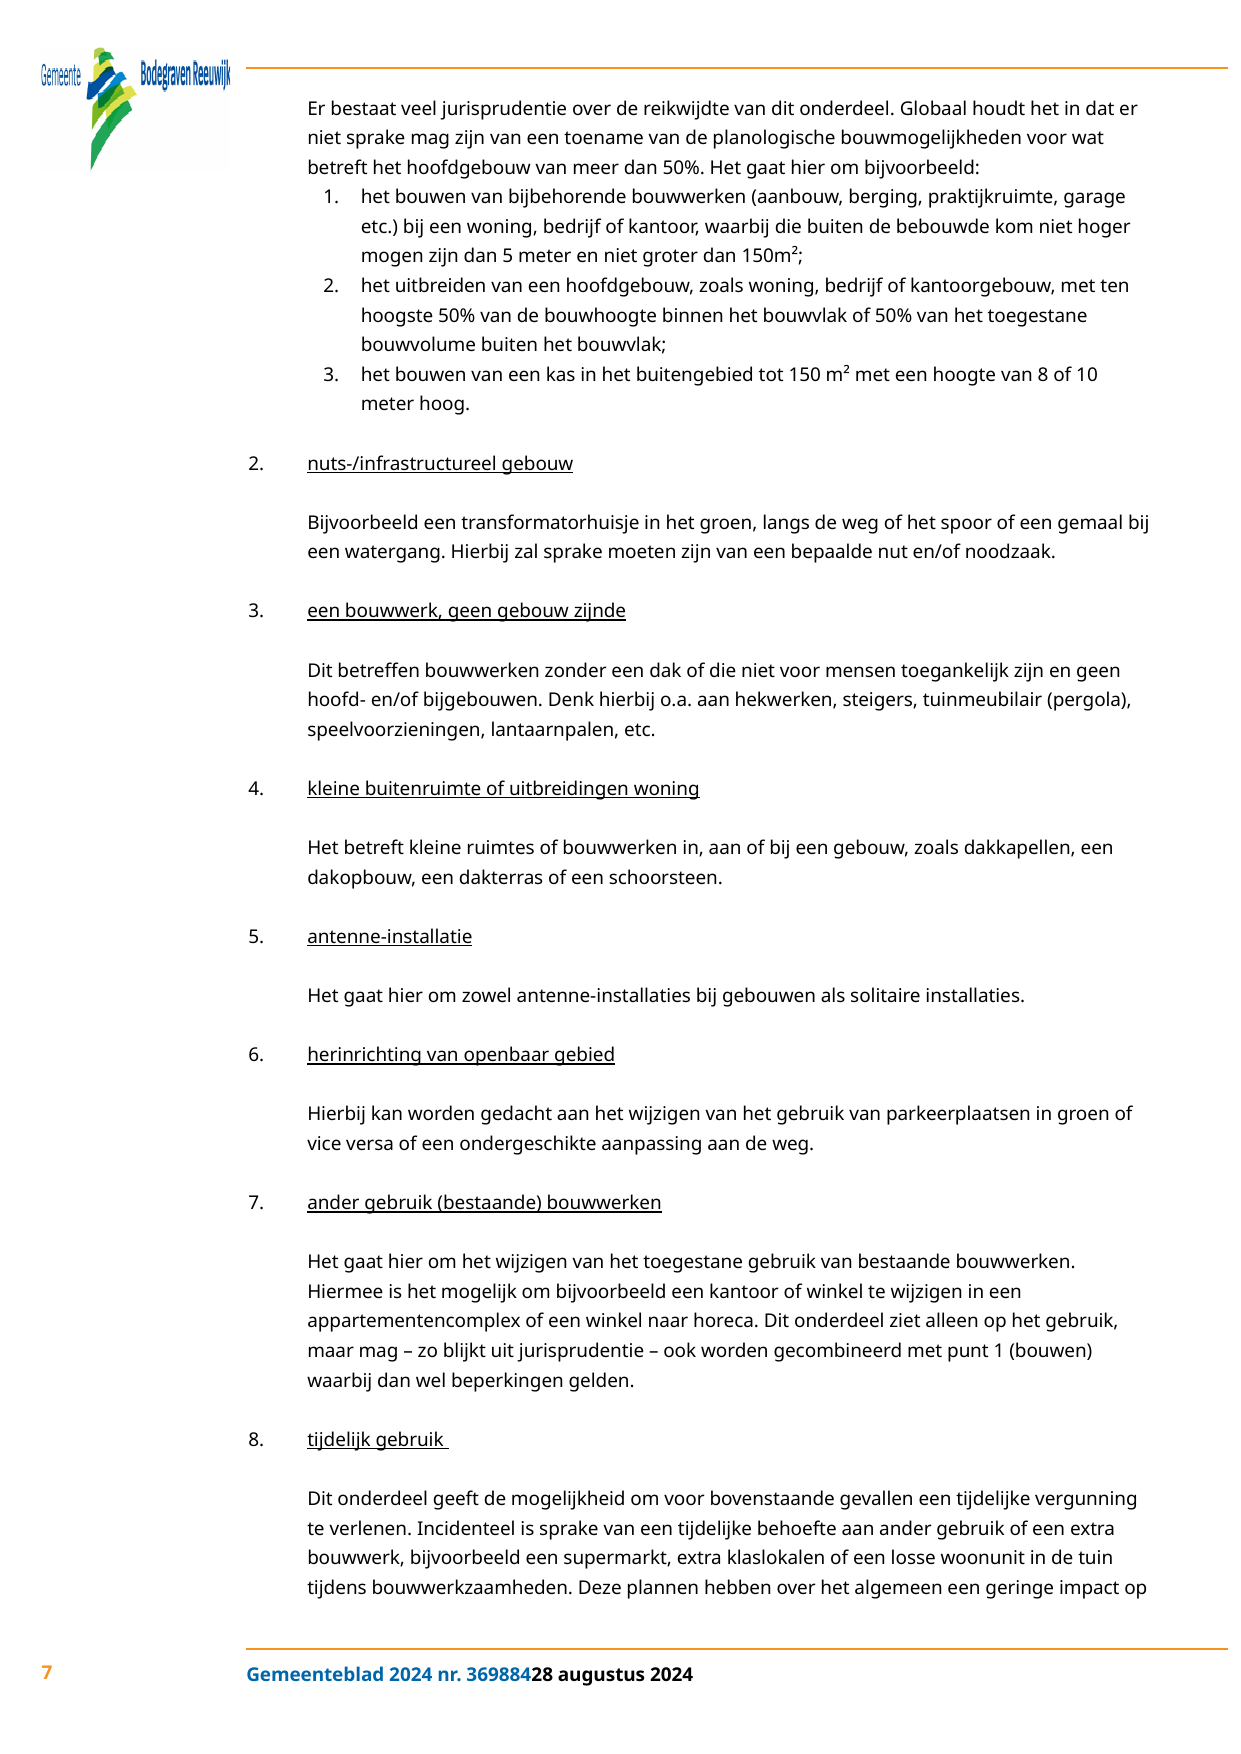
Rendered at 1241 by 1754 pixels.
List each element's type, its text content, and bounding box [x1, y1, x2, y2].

list Er bestaat veel jurisprudentie over de reikwijdte van dit onderdeel. Globaal houdt het in dat er niet sprake mag zijn van een toename van de planologische bouwmogelijkheden voor wat betreft het hoofdgebouw van meer dan 50%. Het gaat hier om bijvoorbeeld: [248, 95, 1152, 180]
list Bijvoorbeeld een transformatorhuisje in het groen, langs de weg of het spoor of een gemaal bij een watergang. Hierbij zal sprake moeten zijn van een bepaalde nut en/of noodzaak. [248, 509, 1152, 564]
list het uitbreiden van een hoofdgebouw, zoals woning, bedrijf of kantoorgebouw, met ten hoogste 50% van de bouwhoogte binnen het bouwvlak of 50% van het toegestane bouwvolume buiten het bouwvlak; [323, 272, 1152, 357]
list het bouwen van een kas in het buitengebied tot 150 m² met een hoogte van 8 of 10 meter hoog. [323, 361, 1152, 416]
list antenne-installatie [248, 923, 1152, 949]
picture [41, 47, 231, 172]
list een bouwwerk, geen gebouw zijnde [248, 598, 1152, 623]
list Het betreft kleine ruimtes of bouwwerken in, aan of bij een gebouw, zoals dakkapellen, een dakopbouw, een dakterras of een schoorsteen. [248, 834, 1152, 890]
list Dit betreffen bouwwerken zonder een dak of die niet voor mensen toegankelijk zijn en geen hoofd- en/of bijgebouwen. Denk hierbij o.a. aan hekwerken, steigers, tuinmeubilair (pergola), speelvoorzieningen, lantaarnpalen, etc. [248, 657, 1152, 742]
list Dit onderdeel geeft de mogelijkheid om voor bovenstaande gevallen een tijdelijke vergunning te verlenen. Incidenteel is sprake van een tijdelijke behoefte aan ander gebruik of een extra bouwwerk, bijvoorbeeld een supermarkt, extra klaslokalen of een losse woonunit in de tuin tijdens bouwwerkzaamheden. Deze plannen hebben over het algemeen een geringe impact op [248, 1485, 1152, 1600]
list herinrichting van openbaar gebied [248, 1041, 1152, 1067]
list nuts-/infrastructureel gebouw [248, 450, 1152, 476]
list Hierbij kan worden gedacht aan het wijzigen van het gebruik van parkeerplaatsen in groen of vice versa of een ondergeschikte aanpassing aan de weg. [248, 1101, 1152, 1156]
list ander gebruik (bestaande) bouwwerken [248, 1189, 1152, 1215]
list het bouwen van bijbehorende bouwwerken (aanbouw, berging, praktijkruimte, garage etc.) bij een woning, bedrijf of kantoor, waarbij die buiten de bebouwde kom niet hoger mogen zijn dan 5 meter en niet groter dan 150m²; [323, 183, 1152, 268]
list Het gaat hier om zowel antenne-installaties bij gebouwen als solitaire installaties. [248, 982, 1152, 1008]
list tijdelijk gebruik [248, 1426, 1152, 1452]
list Het gaat hier om het wijzigen van het toegestane gebruik van bestaande bouwwerken. Hiermee is het mogelijk om bijvoorbeeld een kantoor of winkel te wijzigen in een appartementencomplex of een winkel naar horeca. Dit onderdeel ziet alleen op het gebruik, maar mag – zo blijkt uit jurisprudentie – ook worden gecombineerd met punt 1 (bouwen) waarbij dan wel beperkingen gelden. [248, 1248, 1152, 1393]
list kleine buitenruimte of uitbreidingen woning [248, 775, 1152, 801]
